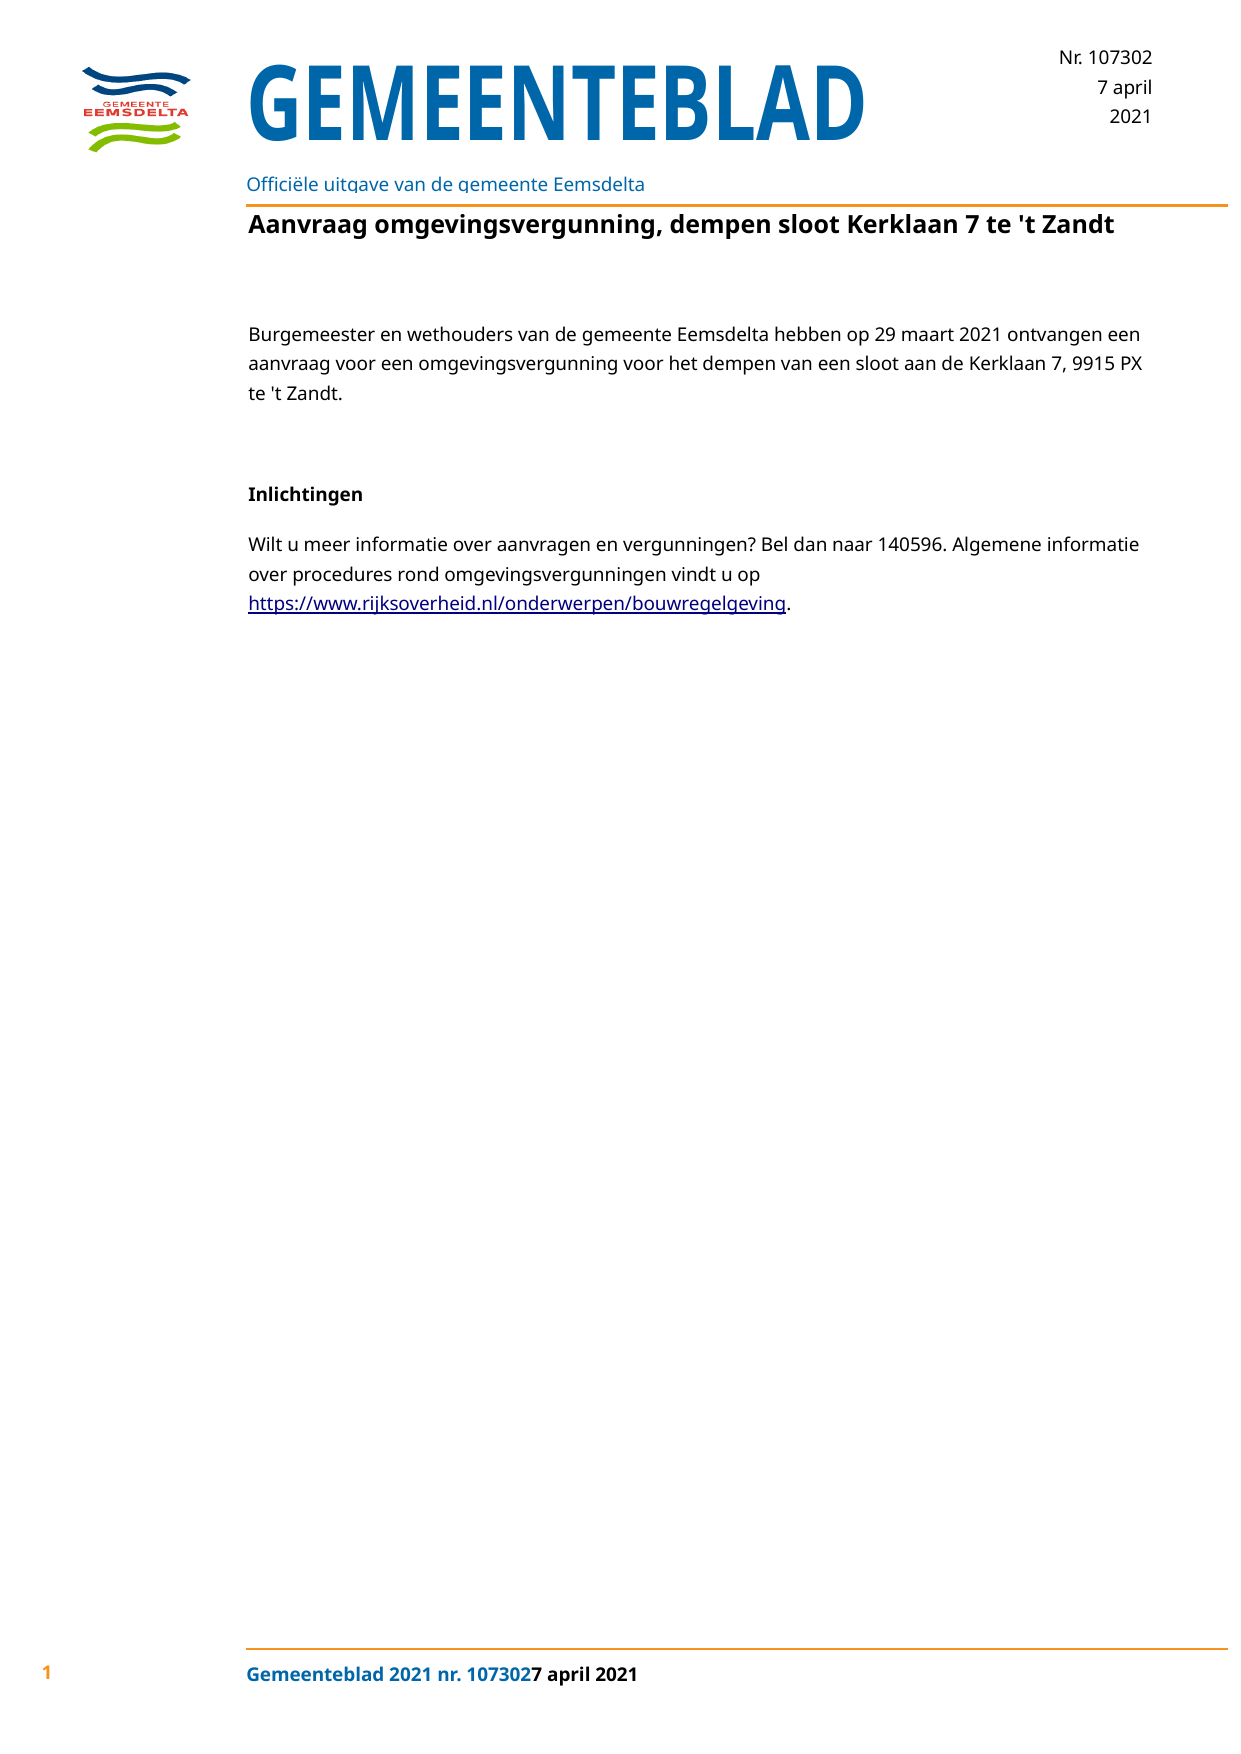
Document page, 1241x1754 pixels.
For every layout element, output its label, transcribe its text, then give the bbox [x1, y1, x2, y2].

text Wilt u meer informatie over aanvragen en vergunningen? Bel dan naar 140596. Algemene informatie over procedures rond omgevingsvergunningen vindt u op https://www.rijksoverheid.nl/onderwerpen/bouwregelgeving. [248, 531, 1152, 616]
text Aanvraag omgevingsvergunning, dempen sloot Kerklaan 7 te 't Zandt [248, 207, 1152, 241]
text Burgemeester en wethouders van de gemeente Eemsdelta hebben op 29 maart 2021 ontvangen een aanvraag voor een omgevingsvergunning voor het dempen van een sloot aan de Kerklaan 7, 9915 PX te 't Zandt. [248, 321, 1152, 406]
picture [41, 47, 231, 172]
text Inlichtingen [248, 481, 1152, 506]
